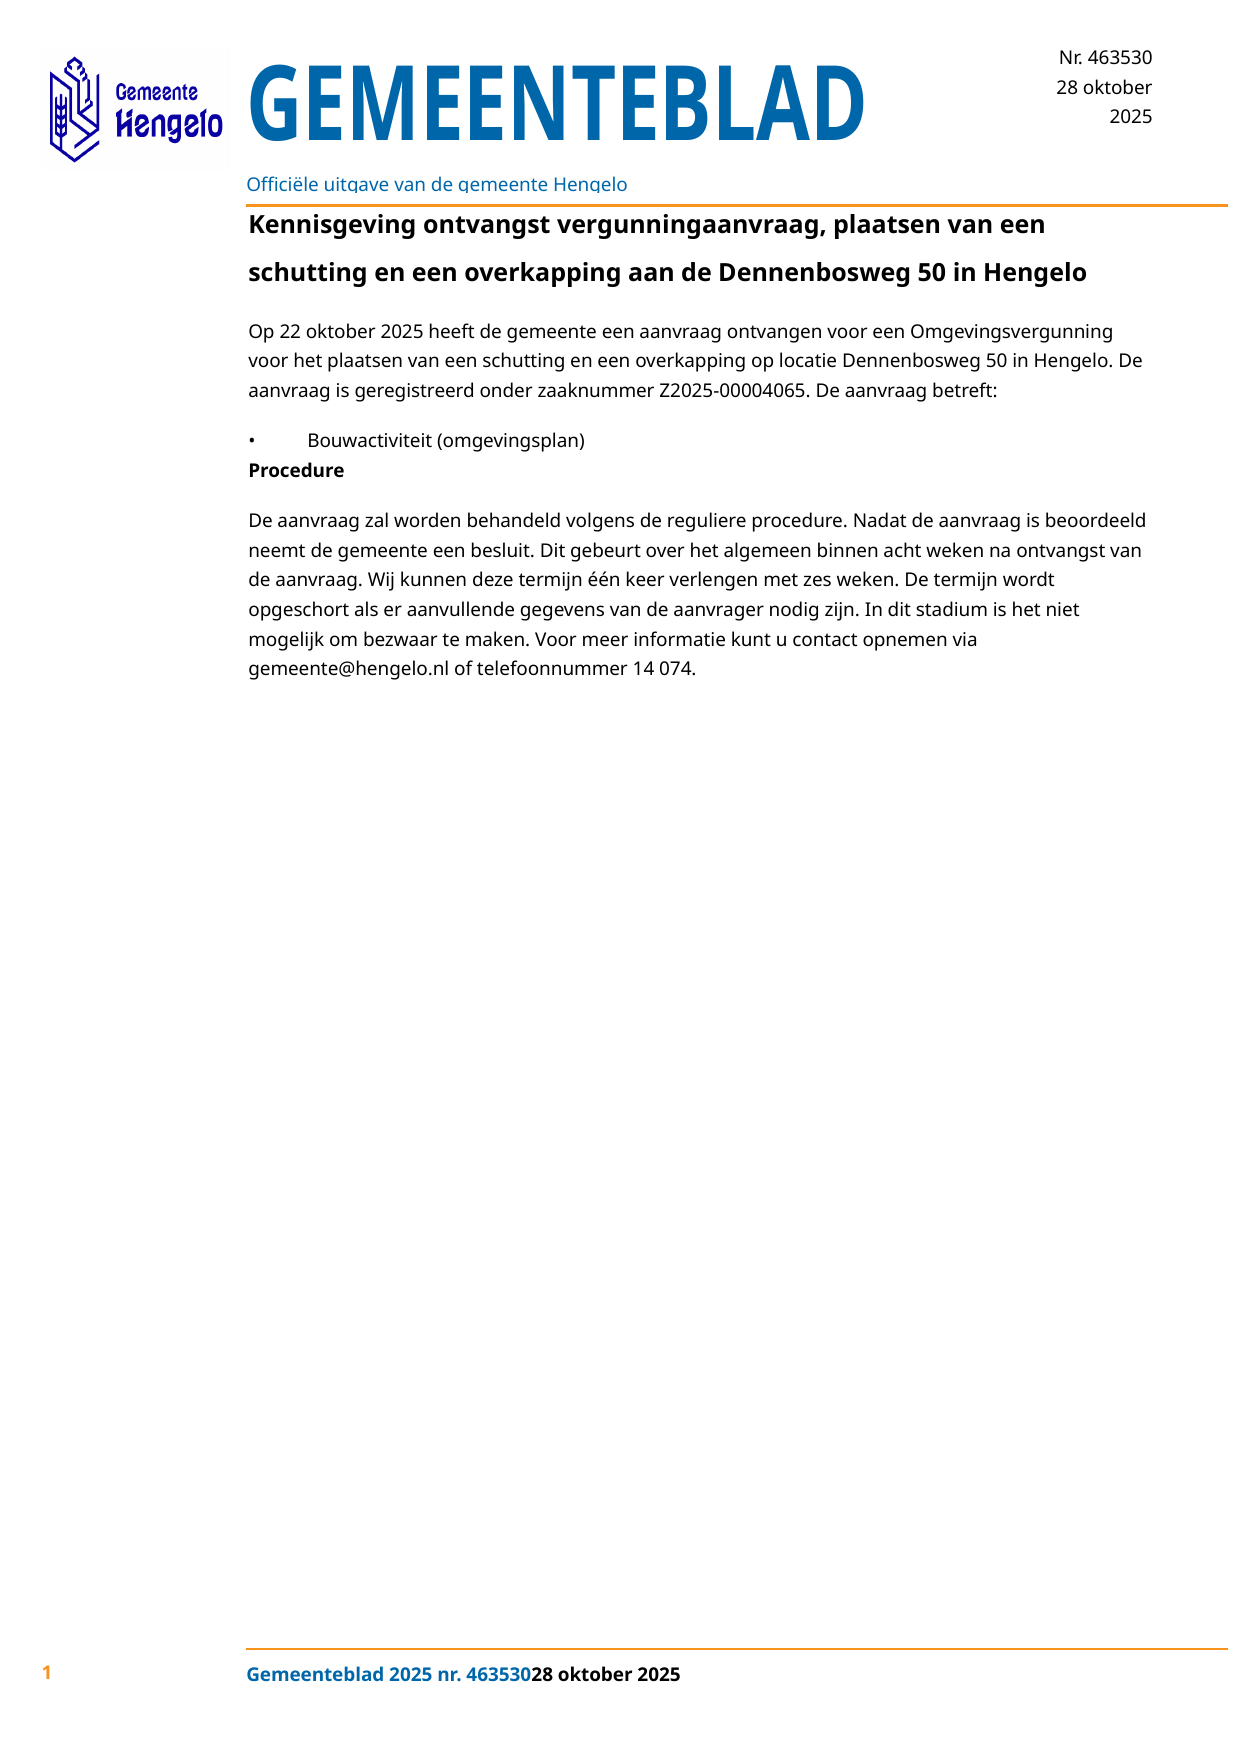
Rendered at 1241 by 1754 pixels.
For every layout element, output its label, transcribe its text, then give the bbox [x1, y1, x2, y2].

text Op 22 oktober 2025 heeft de gemeente een aanvraag ontvangen voor een Omgevingsvergunning voor het plaatsen van een schutting en een overkapping op locatie Dennenbosweg 50 in Hengelo. De aanvraag is geregistreerd onder zaaknummer Z2025-00004065. De aanvraag betreft: [248, 318, 1152, 403]
text De aanvraag zal worden behandeld volgens de reguliere procedure. Nadat de aanvraag is beoordeeld neemt de gemeente een besluit. Dit gebeurt over het algemeen binnen acht weken na ontvangst van de aanvraag. Wij kunnen deze termijn één keer verlengen met zes weken. De termijn wordt opgeschort als er aanvullende gegevens van de aanvrager nodig zijn. In dit stadium is het niet mogelijk om bezwaar te maken. Voor meer informatie kunt u contact opnemen via gemeente@hengelo.nl of telefoonnummer 14 074. [248, 507, 1152, 681]
text Procedure [248, 457, 1152, 483]
list Bouwactiviteit (omgevingsplan) [248, 427, 1152, 453]
text Kennisgeving ontvangst vergunningaanvraag, plaatsen van een schutting en een overkapping aan de Dennenbosweg 50 in Hengelo [248, 207, 1152, 288]
picture [41, 47, 231, 172]
